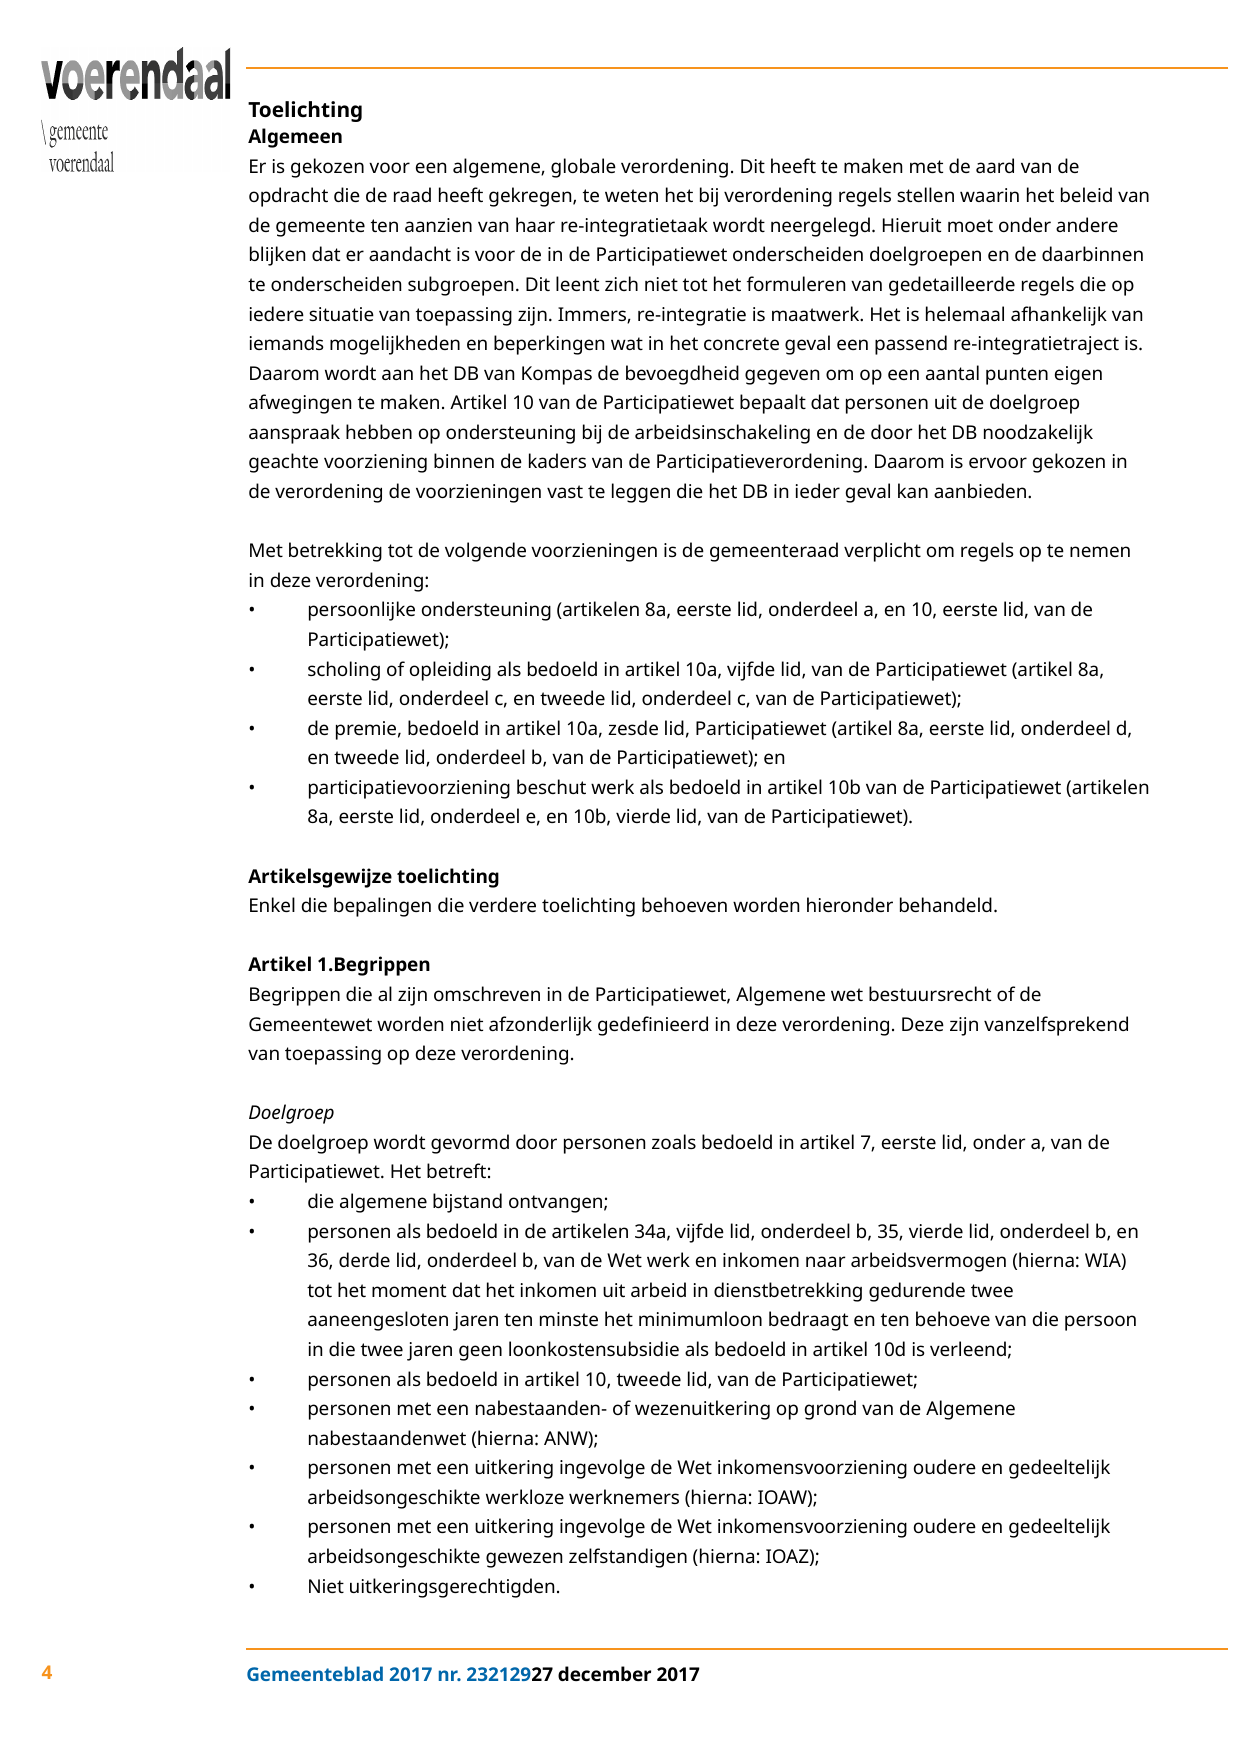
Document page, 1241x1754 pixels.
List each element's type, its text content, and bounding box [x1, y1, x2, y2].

text Doelgroep [248, 1099, 1152, 1125]
text Artikel 1.Begrippen [248, 952, 1152, 977]
text Toelichting [248, 95, 1152, 123]
text Er is gekozen voor een algemene, globale verordening. Dit heeft te maken met de aard van de opdracht die de raad heeft gekregen, te weten het bij verordening regels stellen waarin het beleid van de gemeente ten aanzien van haar re-integratietaak wordt neergelegd. Hieruit moet onder andere blijken dat er aandacht is voor de in de Participatiewet onderscheiden doelgroepen en de daarbinnen te onderscheiden subgroepen. Dit leent zich niet tot het formuleren van gedetailleerde regels die op iedere situatie van toepassing zijn. Immers, re-integratie is maatwerk. Het is helemaal afhankelijk van iemands mogelijkheden en beperkingen wat in het concrete geval een passend re-integratietraject is. Daarom wordt aan het DB van Kompas de bevoegdheid gegeven om op een aantal punten eigen afwegingen te maken. Artikel 10 van de Participatiewet bepaalt dat personen uit de doelgroep aanspraak hebben op ondersteuning bij de arbeidsinschakeling en de door het DB noodzakelijk geachte voorziening binnen de kaders van de Participatieverordening. Daarom is ervoor gekozen in de verordening de voorzieningen vast te leggen die het DB in ieder geval kan aanbieden. [248, 153, 1152, 504]
list personen met een nabestaanden- of wezenuitkering op grond van de Algemene nabestaandenwet (hierna: ANW); [248, 1395, 1152, 1451]
list personen met een uitkering ingevolge de Wet inkomensvoorziening oudere en gedeeltelijk arbeidsongeschikte werkloze werknemers (hierna: IOAW); [248, 1454, 1152, 1510]
list personen met een uitkering ingevolge de Wet inkomensvoorziening oudere en gedeeltelijk arbeidsongeschikte gewezen zelfstandigen (hierna: IOAZ); [248, 1514, 1152, 1569]
list die algemene bijstand ontvangen; [248, 1188, 1152, 1214]
list de premie, bedoeld in artikel 10a, zesde lid, Participatiewet (artikel 8a, eerste lid, onderdeel d, en tweede lid, onderdeel b, van de Participatiewet); en [248, 715, 1152, 770]
list scholing of opleiding als bedoeld in artikel 10a, vijfde lid, van de Participatiewet (artikel 8a, eerste lid, onderdeel c, en tweede lid, onderdeel c, van de Participatiewet); [248, 656, 1152, 711]
text Artikelsgewijze toelichting [248, 863, 1152, 889]
list Niet uitkeringsgerechtigden. [248, 1573, 1152, 1599]
text Enkel die bepalingen die verdere toelichting behoeven worden hieronder behandeld. [248, 892, 1152, 918]
text Algemeen [248, 123, 1152, 149]
list persoonlijke ondersteuning (artikelen 8a, eerste lid, onderdeel a, en 10, eerste lid, van de Participatiewet); [248, 597, 1152, 652]
picture [41, 47, 231, 172]
text De doelgroep wordt gevormd door personen zoals bedoeld in artikel 7, eerste lid, onder a, van de Participatiewet. Het betreft: [248, 1129, 1152, 1184]
text Begrippen die al zijn omschreven in de Participatiewet, Algemene wet bestuursrecht of de Gemeentewet worden niet afzonderlijk gedefinieerd in deze verordening. Deze zijn vanzelfsprekend van toepassing op deze verordening. [248, 981, 1152, 1066]
text Met betrekking tot de volgende voorzieningen is de gemeenteraad verplicht om regels op te nemen in deze verordening: [248, 537, 1152, 593]
list personen als bedoeld in de artikelen 34a, vijfde lid, onderdeel b, 35, vierde lid, onderdeel b, en 36, derde lid, onderdeel b, van de Wet werk en inkomen naar arbeidsvermogen (hierna: WIA) tot het moment dat het inkomen uit arbeid in dienstbetrekking gedurende twee aaneengesloten jaren ten minste het minimumloon bedraagt en ten behoeve van die persoon in die twee jaren geen loonkostensubsidie als bedoeld in artikel 10d is verleend; [248, 1218, 1152, 1362]
list personen als bedoeld in artikel 10, tweede lid, van de Participatiewet; [248, 1366, 1152, 1392]
list participatievoorziening beschut werk als bedoeld in artikel 10b van de Participatiewet (artikelen 8a, eerste lid, onderdeel e, en 10b, vierde lid, van de Participatiewet). [248, 774, 1152, 829]
